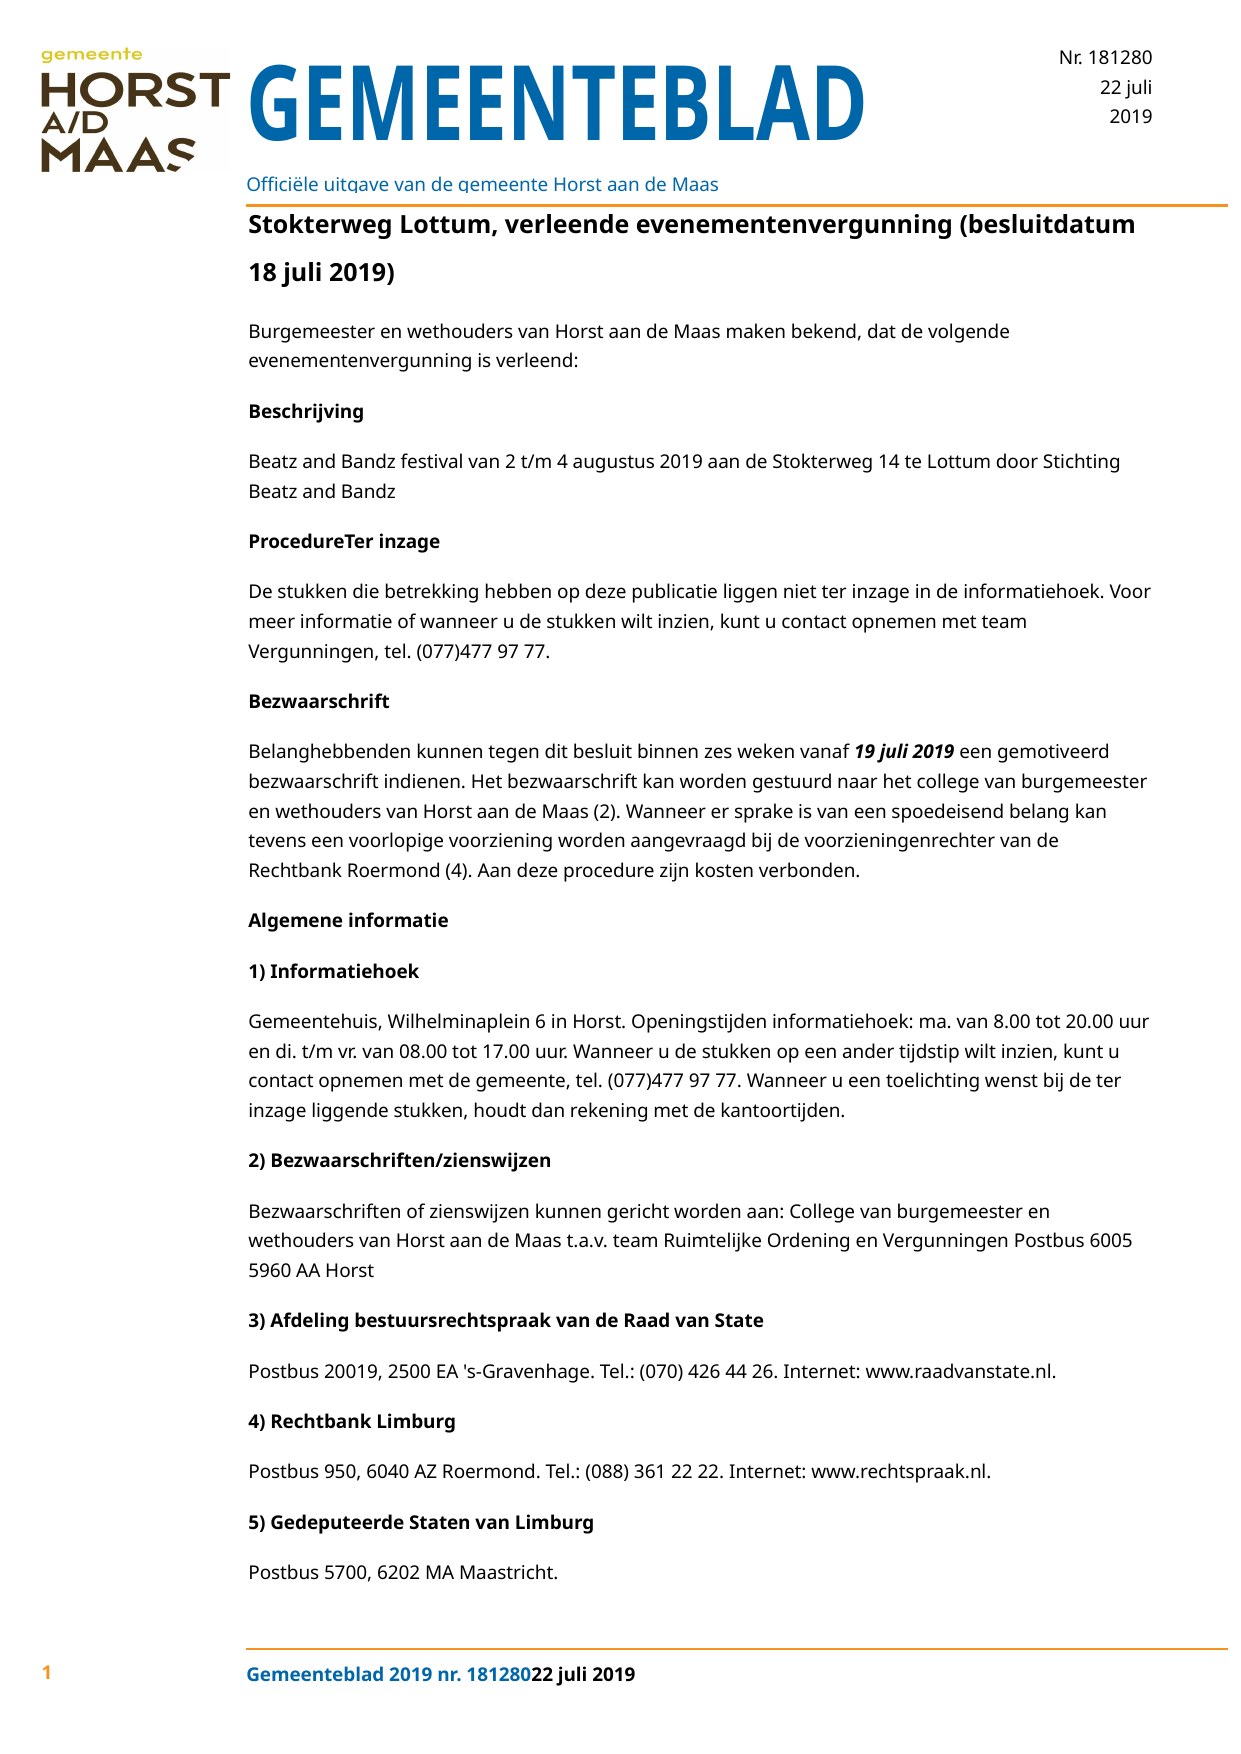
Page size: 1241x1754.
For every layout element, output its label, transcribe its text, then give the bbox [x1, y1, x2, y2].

text Bezwaarschriften of zienswijzen kunnen gericht worden aan: College van burgemeester en wethouders van Horst aan de Maas t.a.v. team Ruimtelijke Ordening en Vergunningen Postbus 6005 5960 AA Horst [248, 1198, 1152, 1283]
text Algemene informatie [248, 907, 1152, 933]
text Belanghebbenden kunnen tegen dit besluit binnen zes weken vanaf 19 juli 2019 een gemotiveerd bezwaarschrift indienen. Het bezwaarschrift kan worden gestuurd naar het college van burgemeester en wethouders van Horst aan de Maas (2). Wanneer er sprake is van een spoedeisend belang kan tevens een voorlopige voorziening worden aangevraagd bij de voorzieningenrechter van de Rechtbank Roermond (4). Aan deze procedure zijn kosten verbonden. [248, 739, 1152, 883]
text Beatz and Bandz festival van 2 t/m 4 augustus 2019 aan de Stokterweg 14 te Lottum door Stichting Beatz and Bandz [248, 448, 1152, 504]
text ProcedureTer inzage [248, 528, 1152, 554]
text Bezwaarschrift [248, 688, 1152, 714]
text 5) Gedeputeerde Staten van Limburg [248, 1509, 1152, 1535]
text Burgemeester en wethouders van Horst aan de Maas maken bekend, dat de volgende evenementenvergunning is verleend: [248, 318, 1152, 373]
text Postbus 20019, 2500 EA 's-Gravenhage. Tel.: (070) 426 44 26. Internet: www.raadvanstate.nl. [248, 1358, 1152, 1384]
text Postbus 950, 6040 AZ Roermond. Tel.: (088) 361 22 22. Internet: www.rechtspraak.nl. [248, 1459, 1152, 1484]
text De stukken die betrekking hebben op deze publicatie liggen niet ter inzage in de informatiehoek. Voor meer informatie of wanneer u de stukken wilt inzien, kunt u contact opnemen met team Vergunningen, tel. (077)477 97 77. [248, 579, 1152, 664]
text Postbus 5700, 6202 MA Maastricht. [248, 1559, 1152, 1585]
text 4) Rechtbank Limburg [248, 1408, 1152, 1434]
text 1) Informatiehoek [248, 958, 1152, 984]
picture [41, 47, 231, 172]
text Gemeentehuis, Wilhelminaplein 6 in Horst. Openingstijden informatiehoek: ma. van 8.00 tot 20.00 uur en di. t/m vr. van 08.00 tot 17.00 uur. Wanneer u de stukken op een ander tijdstip wilt inzien, kunt u contact opnemen met de gemeente, tel. (077)477 97 77. Wanneer u een toelichting wenst bij de ter inzage liggende stukken, houdt dan rekening met de kantoortijden. [248, 1008, 1152, 1123]
text Beschrijving [248, 398, 1152, 424]
text Stokterweg Lottum, verleende evenementenvergunning (besluitdatum 18 juli 2019) [248, 207, 1152, 288]
text 3) Afdeling bestuursrechtspraak van de Raad van State [248, 1307, 1152, 1333]
text 2) Bezwaarschriften/zienswijzen [248, 1147, 1152, 1173]
